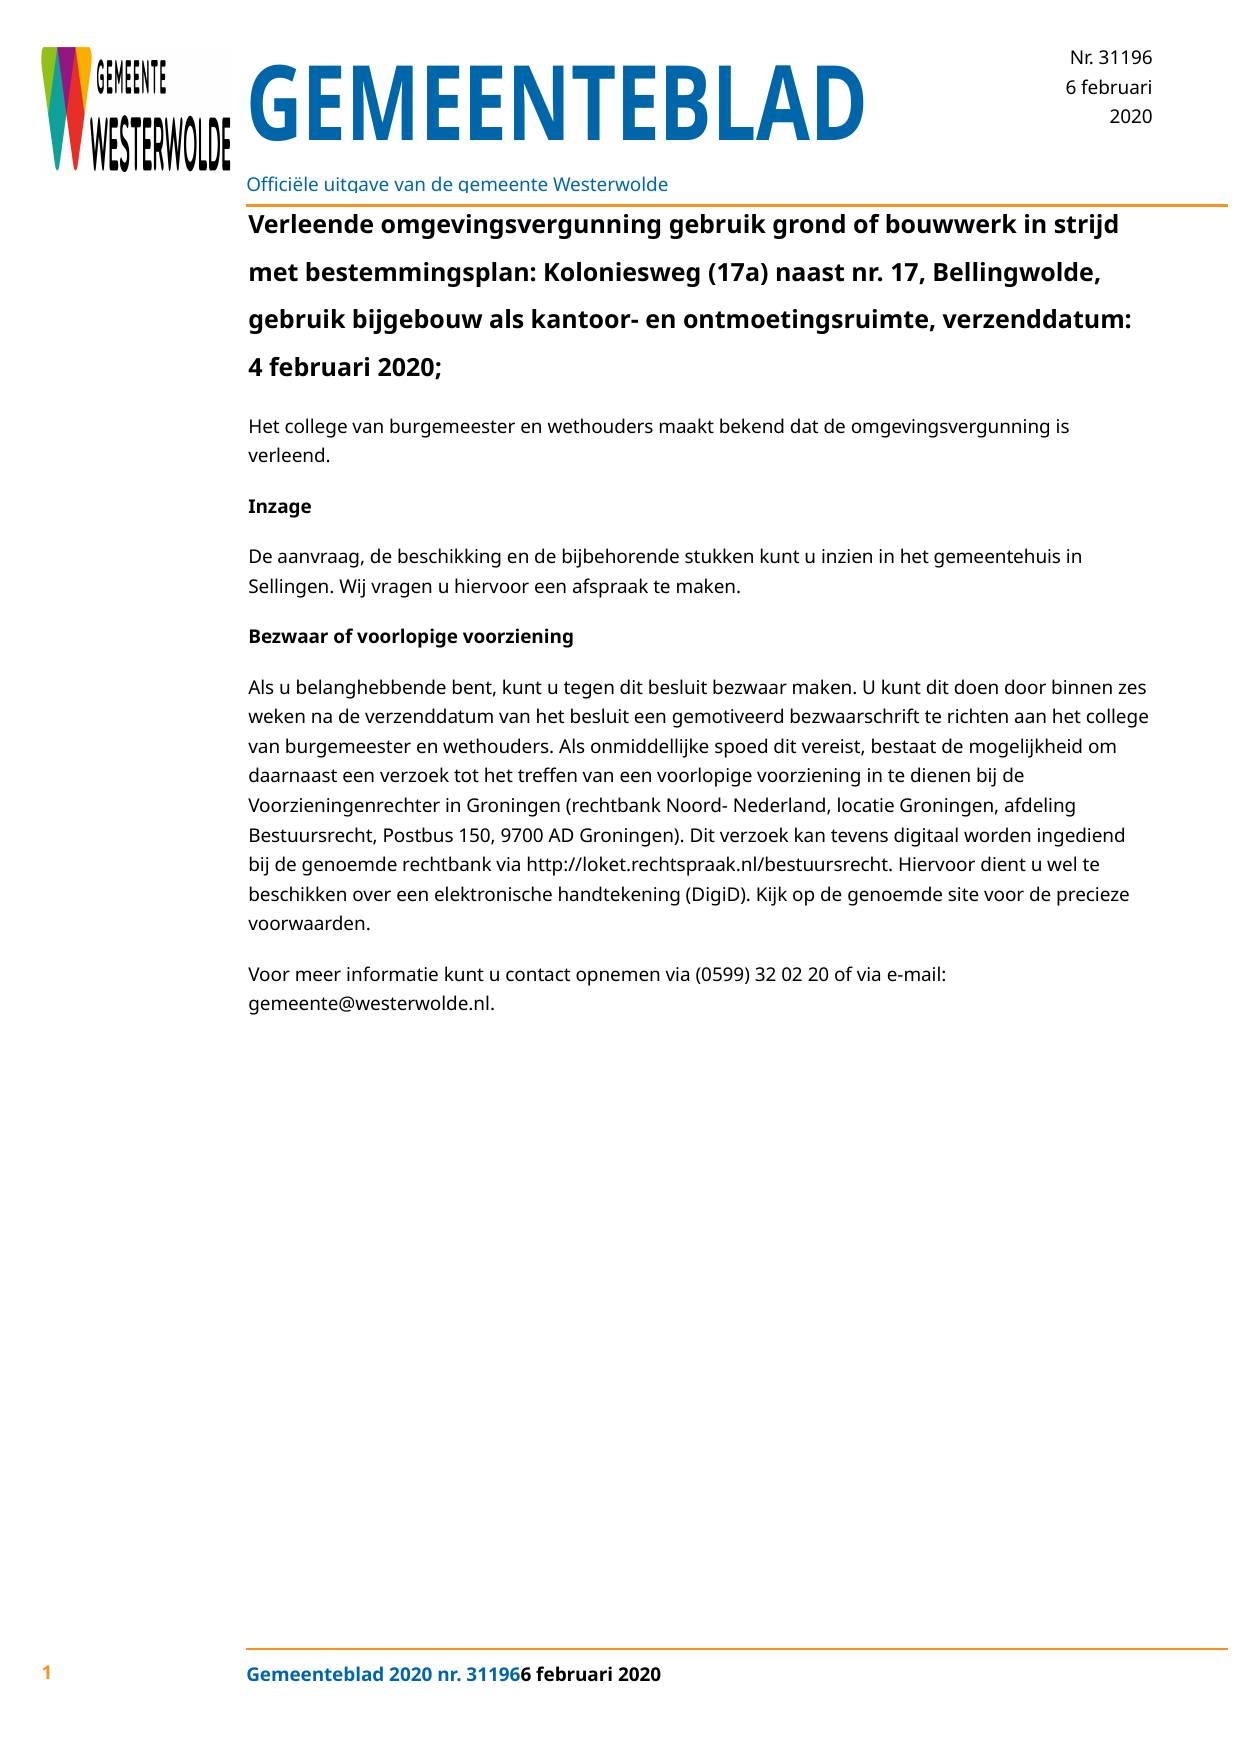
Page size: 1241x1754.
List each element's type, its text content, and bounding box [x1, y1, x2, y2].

text Verleende omgevingsvergunning gebruik grond of bouwwerk in strijd met bestemmingsplan: Koloniesweg (17a) naast nr. 17, Bellingwolde, gebruik bijgebouw als kantoor- en ontmoetingsruimte, verzenddatum: 4 februari 2020; [248, 207, 1152, 384]
text Als u belanghebbende bent, kunt u tegen dit besluit bezwaar maken. U kunt dit doen door binnen zes weken na de verzenddatum van het besluit een gemotiveerd bezwaarschrift te richten aan het college van burgemeester en wethouders. Als onmiddellijke spoed dit vereist, bestaat de mogelijkheid om daarnaast een verzoek tot het treffen van een voorlopige voorziening in te dienen bij de Voorzieningenrechter in Groningen (rechtbank Noord- Nederland, locatie Groningen, afdeling Bestuursrecht, Postbus 150, 9700 AD Groningen). Dit verzoek kan tevens digitaal worden ingediend bij de genoemde rechtbank via http://loket.rechtspraak.nl/bestuursrecht. Hiervoor dient u wel te beschikken over een elektronische handtekening (DigiD). Kijk op de genoemde site voor de precieze voorwaarden. [248, 674, 1152, 936]
picture [41, 47, 231, 172]
text Het college van burgemeester en wethouders maakt bekend dat de omgevingsvergunning is verleend. [248, 413, 1152, 468]
text Bezwaar of voorlopige voorziening [248, 623, 1152, 649]
text Voor meer informatie kunt u contact opnemen via (0599) 32 02 20 of via e-mail: gemeente@westerwolde.nl. [248, 961, 1152, 1016]
text Inzage [248, 493, 1152, 519]
text De aanvraag, de beschikking en de bijbehorende stukken kunt u inzien in het gemeentehuis in Sellingen. Wij vragen u hiervoor een afspraak te maken. [248, 543, 1152, 599]
